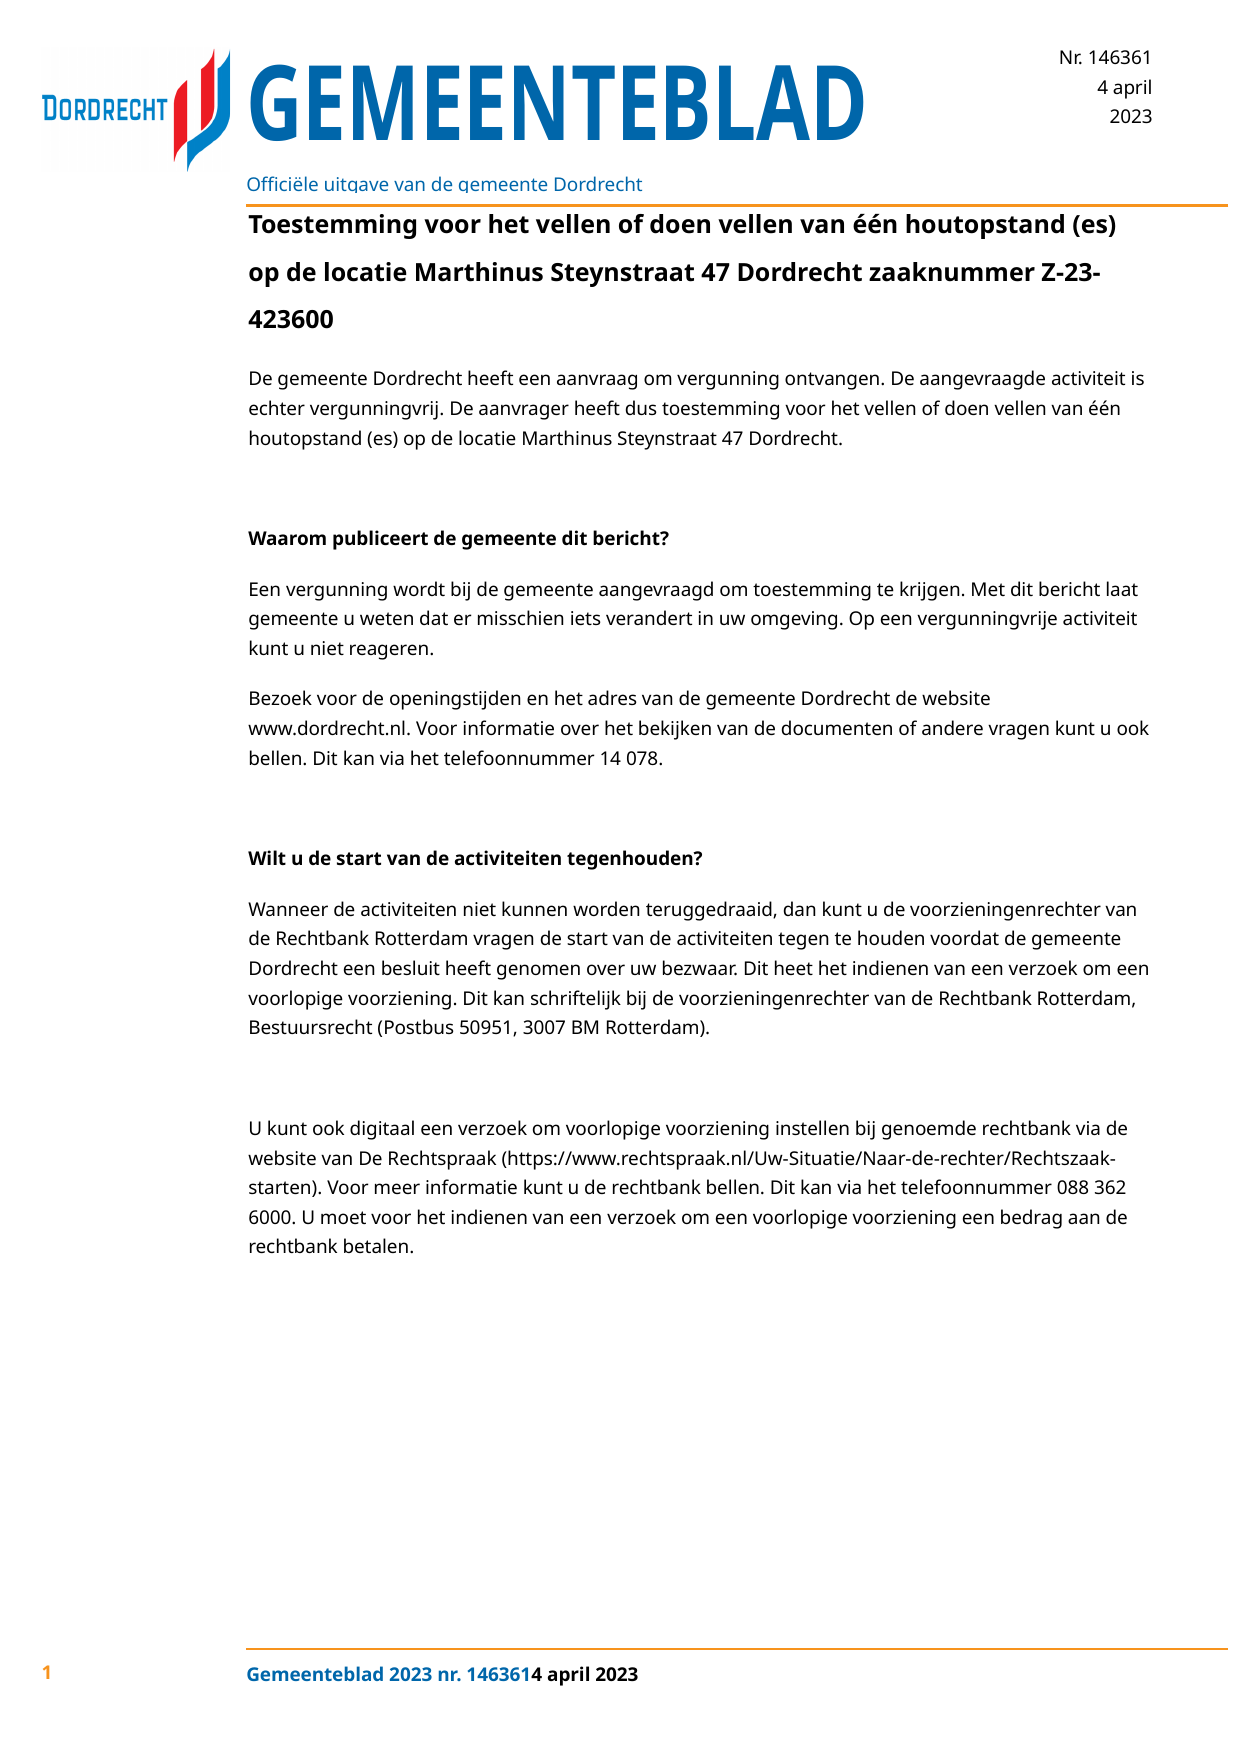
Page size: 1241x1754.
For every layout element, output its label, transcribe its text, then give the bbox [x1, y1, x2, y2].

text Wanneer de activiteiten niet kunnen worden teruggedraaid, dan kunt u de voorzieningenrechter van de Rechtbank Rotterdam vragen de start van de activiteiten tegen te houden voordat de gemeente Dordrecht een besluit heeft genomen over uw bezwaar. Dit heet het indienen van een verzoek om een voorlopige voorziening. Dit kan schriftelijk bij de voorzieningenrechter van de Rechtbank Rotterdam, Bestuursrecht (Postbus 50951, 3007 BM Rotterdam). [248, 896, 1152, 1040]
text Een vergunning wordt bij de gemeente aangevraagd om toestemming te krijgen. Met dit bericht laat gemeente u weten dat er misschien iets verandert in uw omgeving. Op een vergunningvrije activiteit kunt u niet reageren. [248, 576, 1152, 661]
text Toestemming voor het vellen of doen vellen van één houtopstand (es) op de locatie Marthinus Steynstraat 47 Dordrecht zaaknummer Z-23-423600 [248, 207, 1152, 336]
text Waarom publiceert de gemeente dit bericht? [248, 526, 1152, 551]
text U kunt ook digitaal een verzoek om voorlopige voorziening instellen bij genoemde rechtbank via de website van De Rechtspraak (https://www.rechtspraak.nl/Uw-Situatie/Naar-de-rechter/Rechtszaak-starten). Voor meer informatie kunt u de rechtbank bellen. Dit kan via het telefoonnummer 088 362 6000. U moet voor het indienen van een verzoek om een voorlopige voorziening een bedrag aan de rechtbank betalen. [248, 1115, 1152, 1259]
text De gemeente Dordrecht heeft een aanvraag om vergunning ontvangen. De aangevraagde activiteit is echter vergunningvrij. De aanvrager heeft dus toestemming voor het vellen of doen vellen van één houtopstand (es) op de locatie Marthinus Steynstraat 47 Dordrecht. [248, 366, 1152, 450]
text Wilt u de start van de activiteiten tegenhouden? [248, 846, 1152, 871]
picture [41, 47, 231, 172]
text Bezoek voor de openingstijden en het adres van de gemeente Dordrecht de website www.dordrecht.nl. Voor informatie over het bekijken van de documenten of andere vragen kunt u ook bellen. Dit kan via het telefoonnummer 14 078. [248, 686, 1152, 770]
